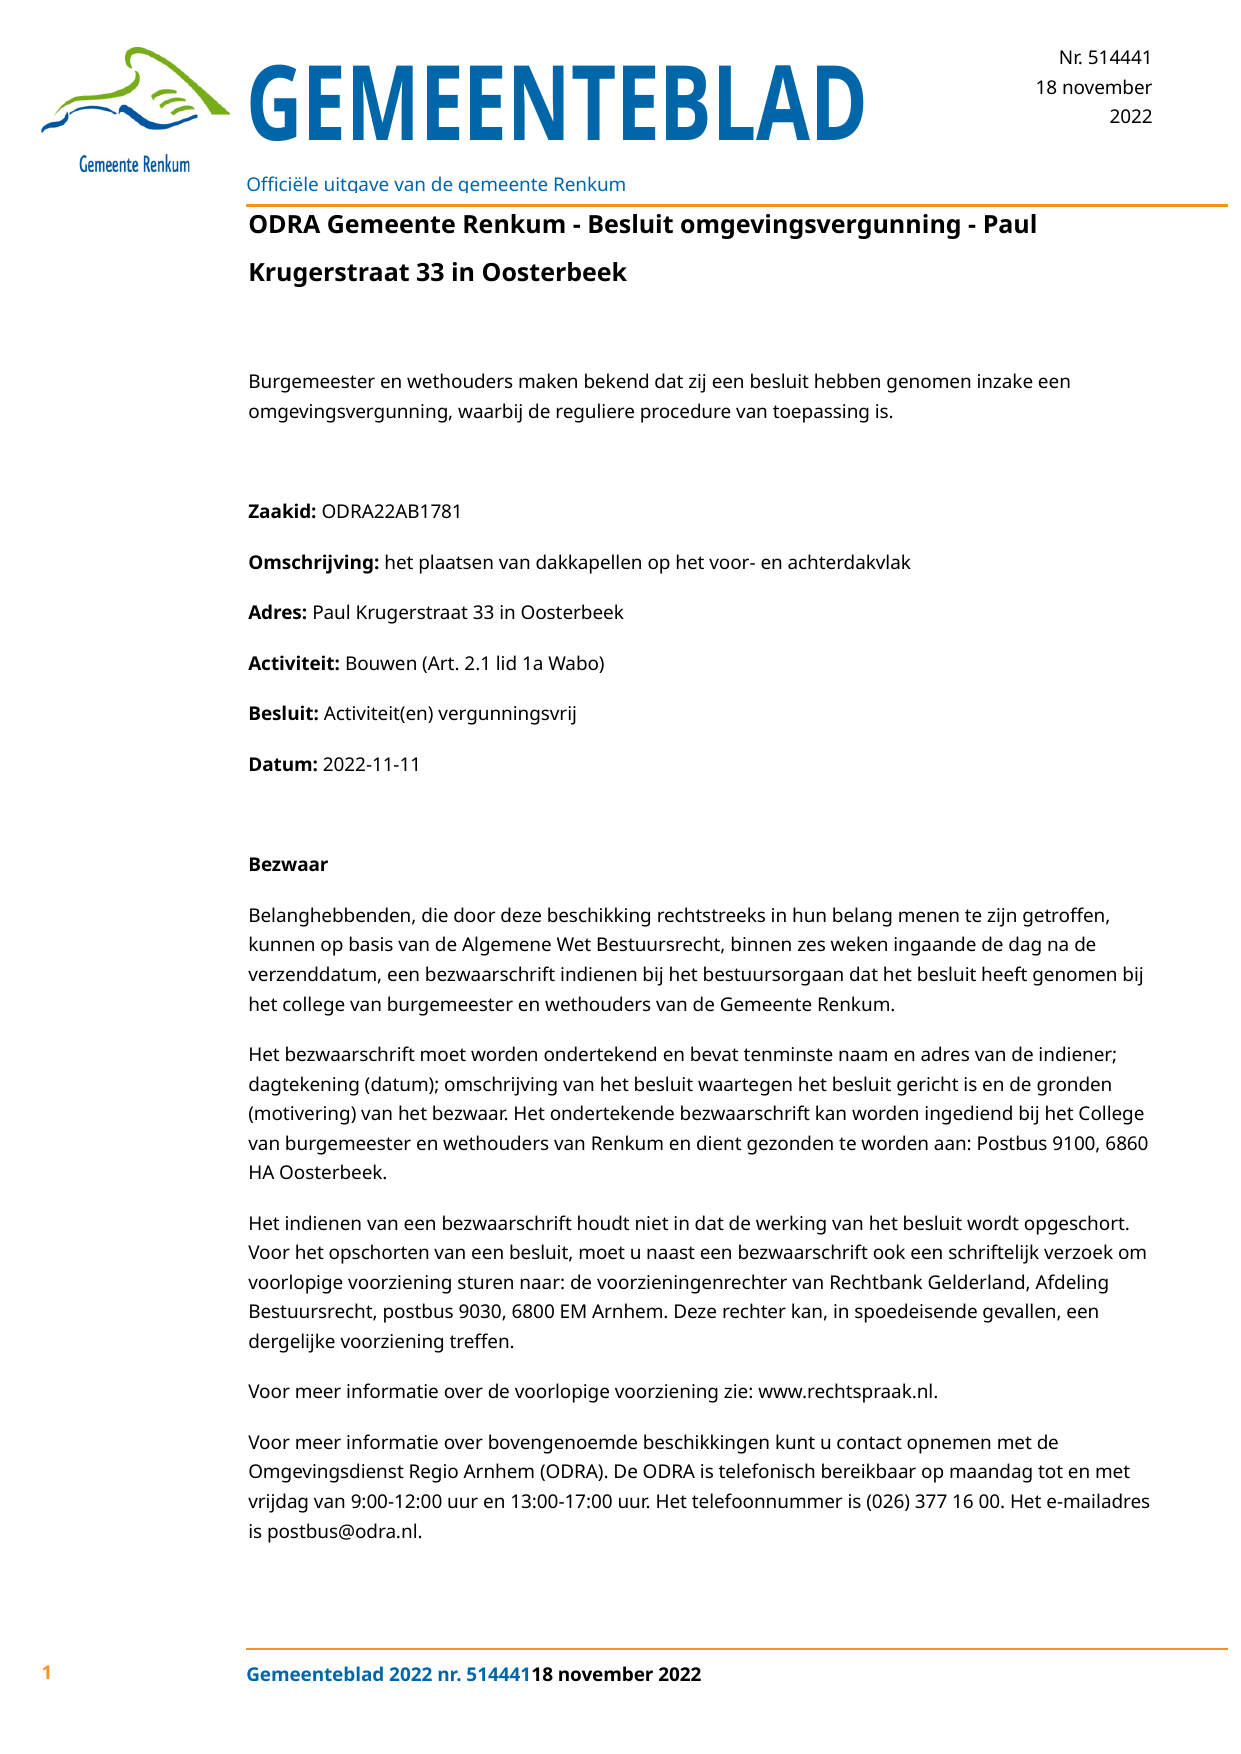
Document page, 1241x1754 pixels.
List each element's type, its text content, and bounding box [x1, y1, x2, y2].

picture [41, 47, 231, 172]
text Zaakid: ODRA22AB1781 [248, 499, 1152, 524]
text Het indienen van een bezwaarschrift houdt niet in dat de werking van het besluit wordt opgeschort. Voor het opschorten van een besluit, moet u naast een bezwaarschrift ook een schriftelijk verzoek om voorlopige voorziening sturen naar: de voorzieningenrechter van Rechtbank Gelderland, Afdeling Bestuursrecht, postbus 9030, 6800 EM Arnhem. Deze rechter kan, in spoedeisende gevallen, een dergelijke voorziening treffen. [248, 1210, 1152, 1354]
text Belanghebbenden, die door deze beschikking rechtstreeks in hun belang menen te zijn getroffen, kunnen op basis van de Algemene Wet Bestuursrecht, binnen zes weken ingaande de dag na de verzenddatum, een bezwaarschrift indienen bij het bestuursorgaan dat het besluit heeft genomen bij het college van burgemeester en wethouders van de Gemeente Renkum. [248, 902, 1152, 1017]
text Voor meer informatie over bovengenoemde beschikkingen kunt u contact opnemen met de Omgevingsdienst Regio Arnhem (ODRA). De ODRA is telefonisch bereikbaar op maandag tot en met vrijdag van 9:00-12:00 uur en 13:00-17:00 uur. Het telefoonnummer is (026) 377 16 00. Het e-mailadres is postbus@odra.nl. [248, 1429, 1152, 1544]
text Voor meer informatie over de voorlopige voorziening zie: www.rechtspraak.nl. [248, 1379, 1152, 1404]
text Het bezwaarschrift moet worden ondertekend en bevat tenminste naam en adres van de indiener; dagtekening (datum); omschrijving van het besluit waartegen het besluit gericht is en de gronden (motivering) van het bezwaar. Het ondertekende bezwaarschrift kan worden ingediend bij het College van burgemeester en wethouders van Renkum en dient gezonden te worden aan: Postbus 9100, 6860 HA Oosterbeek. [248, 1041, 1152, 1185]
text Datum: 2022-11-11 [248, 751, 1152, 777]
text ODRA Gemeente Renkum - Besluit omgevingsvergunning - Paul Krugerstraat 33 in Oosterbeek [248, 207, 1152, 288]
text Adres: Paul Krugerstraat 33 in Oosterbeek [248, 599, 1152, 625]
text Omschrijving: het plaatsen van dakkapellen op het voor- en achterdakvlak [248, 549, 1152, 575]
text Activiteit: Bouwen (Art. 2.1 lid 1a Wabo) [248, 650, 1152, 676]
text Bezwaar [248, 852, 1152, 877]
text Besluit: Activiteit(en) vergunningsvrij [248, 700, 1152, 726]
text Burgemeester en wethouders maken bekend dat zij een besluit hebben genomen inzake een omgevingsvergunning, waarbij de reguliere procedure van toepassing is. [248, 368, 1152, 424]
